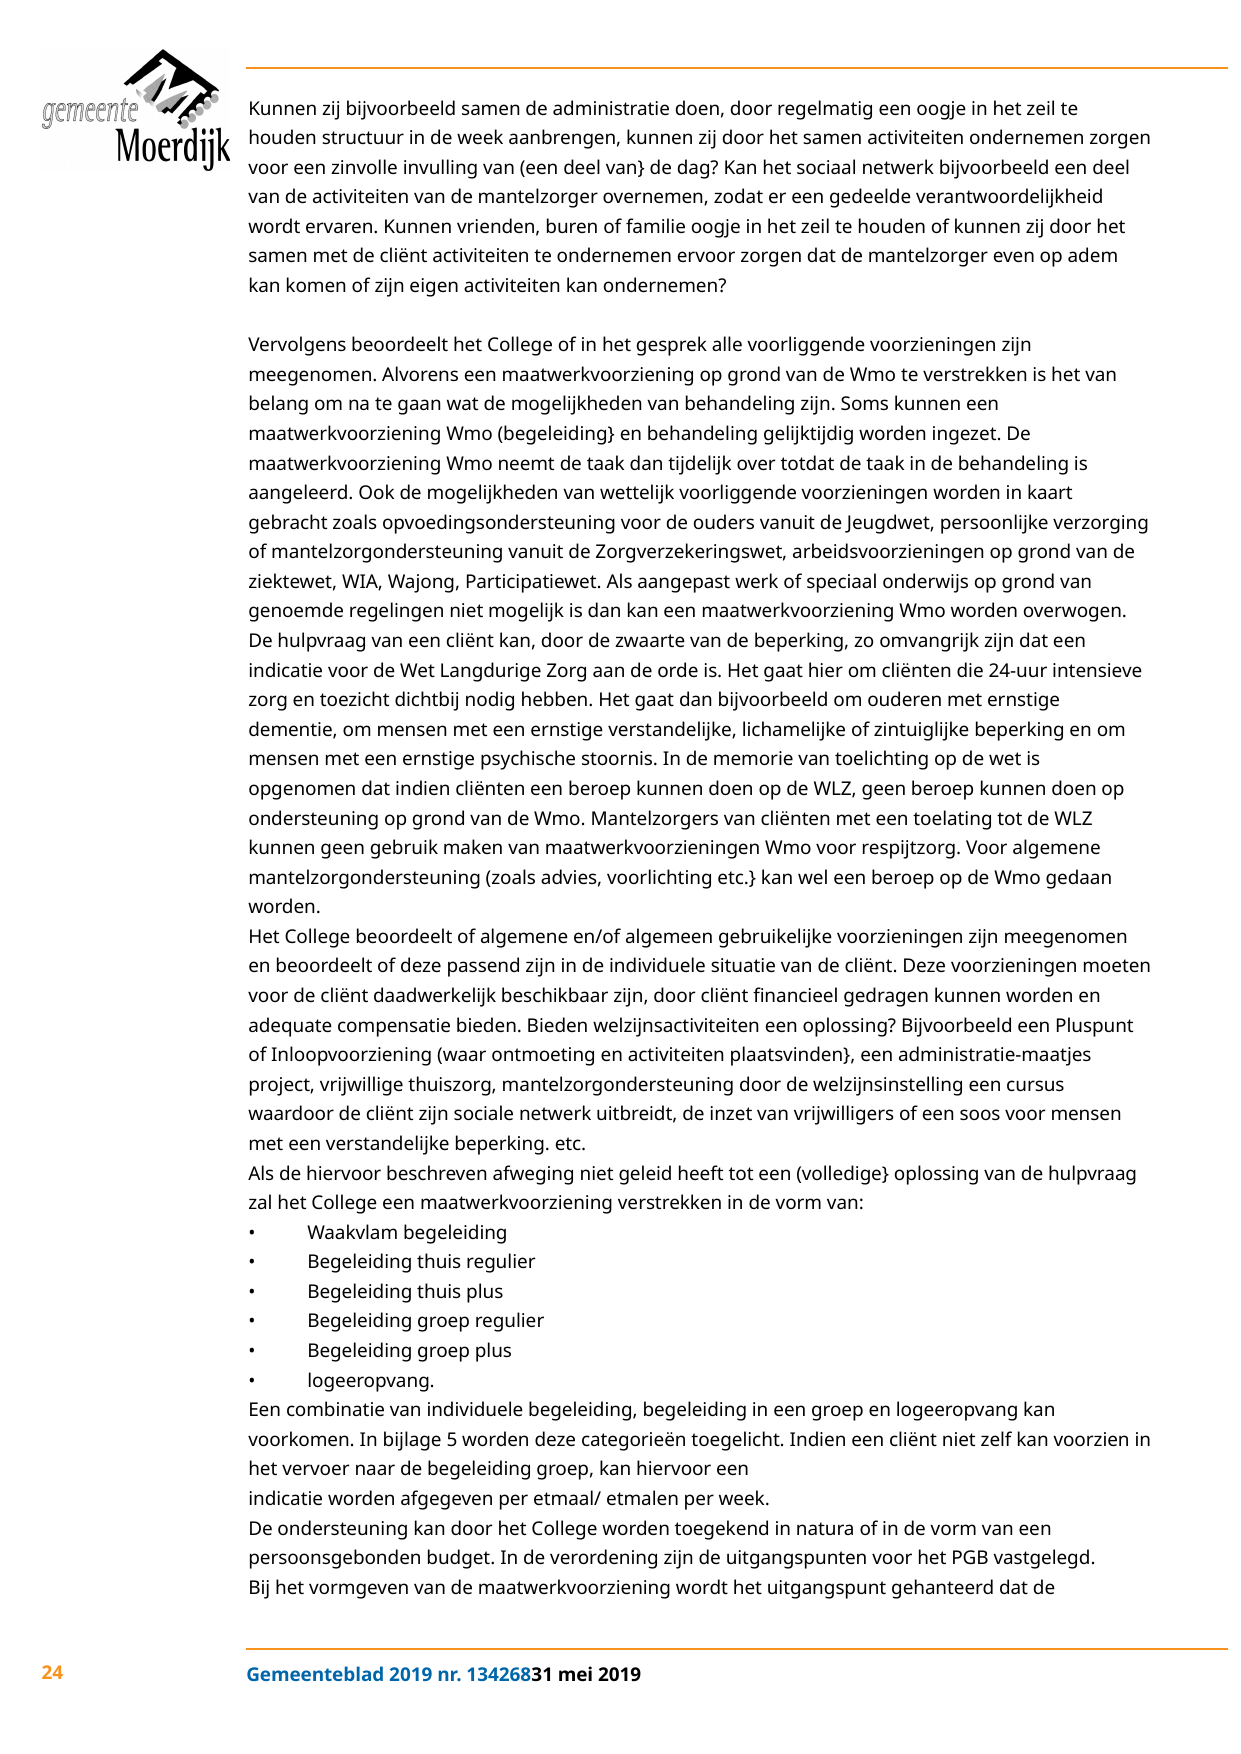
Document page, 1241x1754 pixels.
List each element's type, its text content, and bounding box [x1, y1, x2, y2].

text indicatie worden afgegeven per etmaal/ etmalen per week. [248, 1485, 1152, 1511]
list Begeleiding thuis plus [248, 1278, 1152, 1304]
list Begeleiding thuis regulier [248, 1248, 1152, 1274]
text Vervolgens beoordeelt het College of in het gesprek alle voorliggende voorzieningen zijn meegenomen. Alvorens een maatwerkvoorziening op grond van de Wmo te verstrekken is het van belang om na te gaan wat de mogelijkheden van behandeling zijn. Soms kunnen een maatwerkvoorziening Wmo (begeleiding} en behandeling gelijktijdig worden ingezet. De maatwerkvoorziening Wmo neemt de taak dan tijdelijk over totdat de taak in de behandeling is aangeleerd. Ook de mogelijkheden van wettelijk voorliggende voorzieningen worden in kaart gebracht zoals opvoedingsondersteuning voor de ouders vanuit de Jeugdwet, persoonlijke verzorging of mantelzorgondersteuning vanuit de Zorgverzekeringswet, arbeidsvoorzieningen op grond van de ziektewet, WIA, Wajong, Participatiewet. Als aangepast werk of speciaal onderwijs op grond van genoemde regelingen niet mogelijk is dan kan een maatwerkvoorziening Wmo worden overwogen. [248, 331, 1152, 623]
text Het College beoordeelt of algemene en/of algemeen gebruikelijke voorzieningen zijn meegenomen en beoordeelt of deze passend zijn in de individuele situatie van de cliënt. Deze voorzieningen moeten voor de cliënt daadwerkelijk beschikbaar zijn, door cliënt financieel gedragen kunnen worden en adequate compensatie bieden. Bieden welzijnsactiviteiten een oplossing? Bijvoorbeeld een Pluspunt of Inloopvoorziening (waar ontmoeting en activiteiten plaatsvinden}, een administratie-maatjes project, vrijwillige thuiszorg, mantelzorgondersteuning door de welzijnsinstelling een cursus waardoor de cliënt zijn sociale netwerk uitbreidt, de inzet van vrijwilligers of een soos voor mensen met een verstandelijke beperking. etc. [248, 923, 1152, 1156]
text voorkomen. In bijlage 5 worden deze categorieën toegelicht. Indien een cliënt niet zelf kan voorzien in het vervoer naar de begeleiding groep, kan hiervoor een [248, 1426, 1152, 1481]
picture [41, 47, 231, 172]
list Begeleiding groep regulier [248, 1308, 1152, 1333]
text Een combinatie van individuele begeleiding, begeleiding in een groep en logeeropvang kan [248, 1396, 1152, 1422]
text De ondersteuning kan door het College worden toegekend in natura of in de vorm van een persoonsgebonden budget. In de verordening zijn de uitgangspunten voor het PGB vastgelegd. [248, 1515, 1152, 1570]
list Waakvlam begeleiding [248, 1219, 1152, 1245]
list logeeropvang. [248, 1367, 1152, 1393]
text Kunnen zij bijvoorbeeld samen de administratie doen, door regelmatig een oogje in het zeil te houden structuur in de week aanbrengen, kunnen zij door het samen activiteiten ondernemen zorgen voor een zinvolle invulling van (een deel van} de dag? Kan het sociaal netwerk bijvoorbeeld een deel van de activiteiten van de mantelzorger overnemen, zodat er een gedeelde verantwoordelijkheid wordt ervaren. Kunnen vrienden, buren of familie oogje in het zeil te houden of kunnen zij door het samen met de cliënt activiteiten te ondernemen ervoor zorgen dat de mantelzorger even op adem kan komen of zijn eigen activiteiten kan ondernemen? [248, 95, 1152, 298]
text Bij het vormgeven van de maatwerkvoorziening wordt het uitgangspunt gehanteerd dat de [248, 1574, 1152, 1600]
list Begeleiding groep plus [248, 1337, 1152, 1363]
text De hulpvraag van een cliënt kan, door de zwaarte van de beperking, zo omvangrijk zijn dat een indicatie voor de Wet Langdurige Zorg aan de orde is. Het gaat hier om cliënten die 24-uur intensieve zorg en toezicht dichtbij nodig hebben. Het gaat dan bijvoorbeeld om ouderen met ernstige dementie, om mensen met een ernstige verstandelijke, lichamelijke of zintuiglijke beperking en om mensen met een ernstige psychische stoornis. In de memorie van toelichting op de wet is opgenomen dat indien cliënten een beroep kunnen doen op de WLZ, geen beroep kunnen doen op ondersteuning op grond van de Wmo. Mantelzorgers van cliënten met een toelating tot de WLZ kunnen geen gebruik maken van maatwerkvoorzieningen Wmo voor respijtzorg. Voor algemene mantelzorgondersteuning (zoals advies, voorlichting etc.} kan wel een beroep op de Wmo gedaan worden. [248, 627, 1152, 919]
text Als de hiervoor beschreven afweging niet geleid heeft tot een (volledige} oplossing van de hulpvraag zal het College een maatwerkvoorziening verstrekken in de vorm van: [248, 1160, 1152, 1215]
